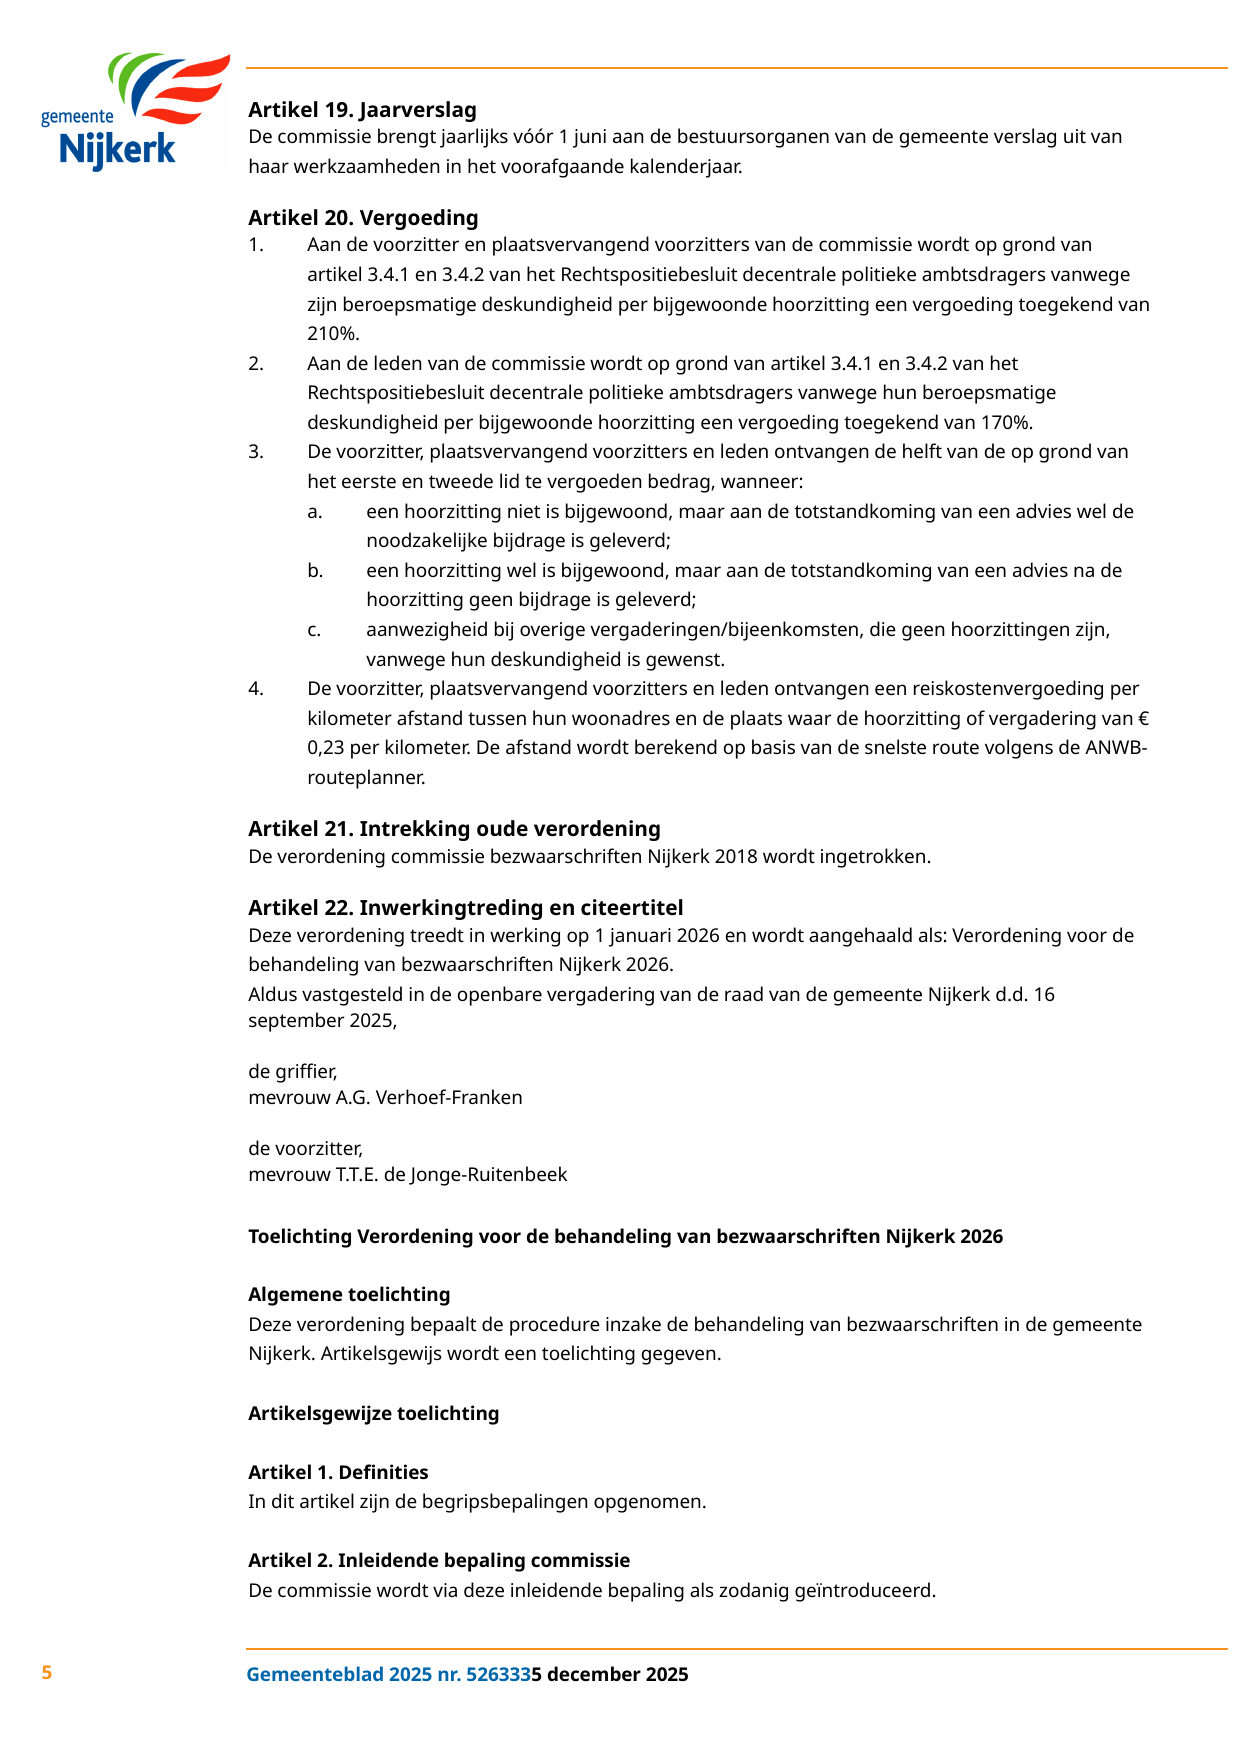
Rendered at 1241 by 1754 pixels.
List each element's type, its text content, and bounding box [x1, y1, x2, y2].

text In dit artikel zijn de begripsbepalingen opgenomen. [248, 1488, 1152, 1514]
list een hoorzitting niet is bijgewoond, maar aan de totstandkoming van een advies wel de noodzakelijke bijdrage is geleverd; [307, 498, 1152, 553]
list De voorzitter, plaatsvervangend voorzitters en leden ontvangen een reiskostenvergoeding per kilometer afstand tussen hun woonadres en de plaats waar de hoorzitting of vergadering van € 0,23 per kilometer. De afstand wordt berekend op basis van de snelste route volgens de ANWB-routeplanner. [248, 675, 1152, 790]
text Deze verordening bepaalt de procedure inzake de behandeling van bezwaarschriften in de gemeente Nijkerk. Artikelsgewijs wordt een toelichting gegeven. [248, 1311, 1152, 1366]
text de griffier, [248, 1058, 1152, 1084]
text Artikel 2. Inleidende bepaling commissie [248, 1548, 1152, 1573]
list een hoorzitting wel is bijgewoond, maar aan de totstandkoming van een advies na de hoorzitting geen bijdrage is geleverd; [307, 557, 1152, 612]
text De commissie wordt via deze inleidende bepaling als zodanig geïntroduceerd. [248, 1577, 1152, 1603]
list Aan de leden van de commissie wordt op grond van artikel 3.4.1 en 3.4.2 van het Rechtspositiebesluit decentrale politieke ambtsdragers vanwege hun beroepsmatige deskundigheid per bijgewoonde hoorzitting een vergoeding toegekend van 170%. [248, 350, 1152, 435]
text Artikel 21. Intrekking oude verordening [248, 814, 1152, 843]
list Aan de voorzitter en plaatsvervangend voorzitters van de commissie wordt op grond van artikel 3.4.1 en 3.4.2 van het Rechtspositiebesluit decentrale politieke ambtsdragers vanwege zijn beroepsmatige deskundigheid per bijgewoonde hoorzitting een vergoeding toegekend van 210%. [248, 232, 1152, 346]
text Toelichting Verordening voor de behandeling van bezwaarschriften Nijkerk 2026 [248, 1213, 1152, 1252]
text Artikelsgewijze toelichting [248, 1400, 1152, 1426]
text Artikel 19. Jaarverslag [248, 95, 1152, 123]
text Artikel 22. Inwerkingtreding en citeertitel [248, 893, 1152, 922]
picture [41, 47, 231, 172]
text Artikel 20. Vergoeding [248, 203, 1152, 232]
text mevrouw T.T.E. de Jonge-Ruitenbeek [248, 1161, 1152, 1187]
list De voorzitter, plaatsvervangend voorzitters en leden ontvangen de helft van de op grond van het eerste en tweede lid te vergoeden bedrag, wanneer: [248, 439, 1152, 494]
text Deze verordening treedt in werking op 1 januari 2026 en wordt aangehaald als: Verordening voor de behandeling van bezwaarschriften Nijkerk 2026. [248, 922, 1152, 977]
text Algemene toelichting [248, 1281, 1152, 1307]
list aanwezigheid bij overige vergaderingen/bijeenkomsten, die geen hoorzittingen zijn, vanwege hun deskundigheid is gewenst. [307, 616, 1152, 672]
text Artikel 1. Definities [248, 1459, 1152, 1485]
text De commissie brengt jaarlijks vóór 1 juni aan de bestuursorganen van de gemeente verslag uit van haar werkzaamheden in het voorafgaande kalenderjaar. [248, 123, 1152, 178]
text de voorzitter, [248, 1135, 1152, 1161]
text De verordening commissie bezwaarschriften Nijkerk 2018 wordt ingetrokken. [248, 843, 1152, 869]
text Aldus vastgesteld in de openbare vergadering van de raad van de gemeente Nijkerk d.d. 16 september 2025, [248, 981, 1152, 1032]
text mevrouw A.G. Verhoef-Franken [248, 1084, 1152, 1110]
